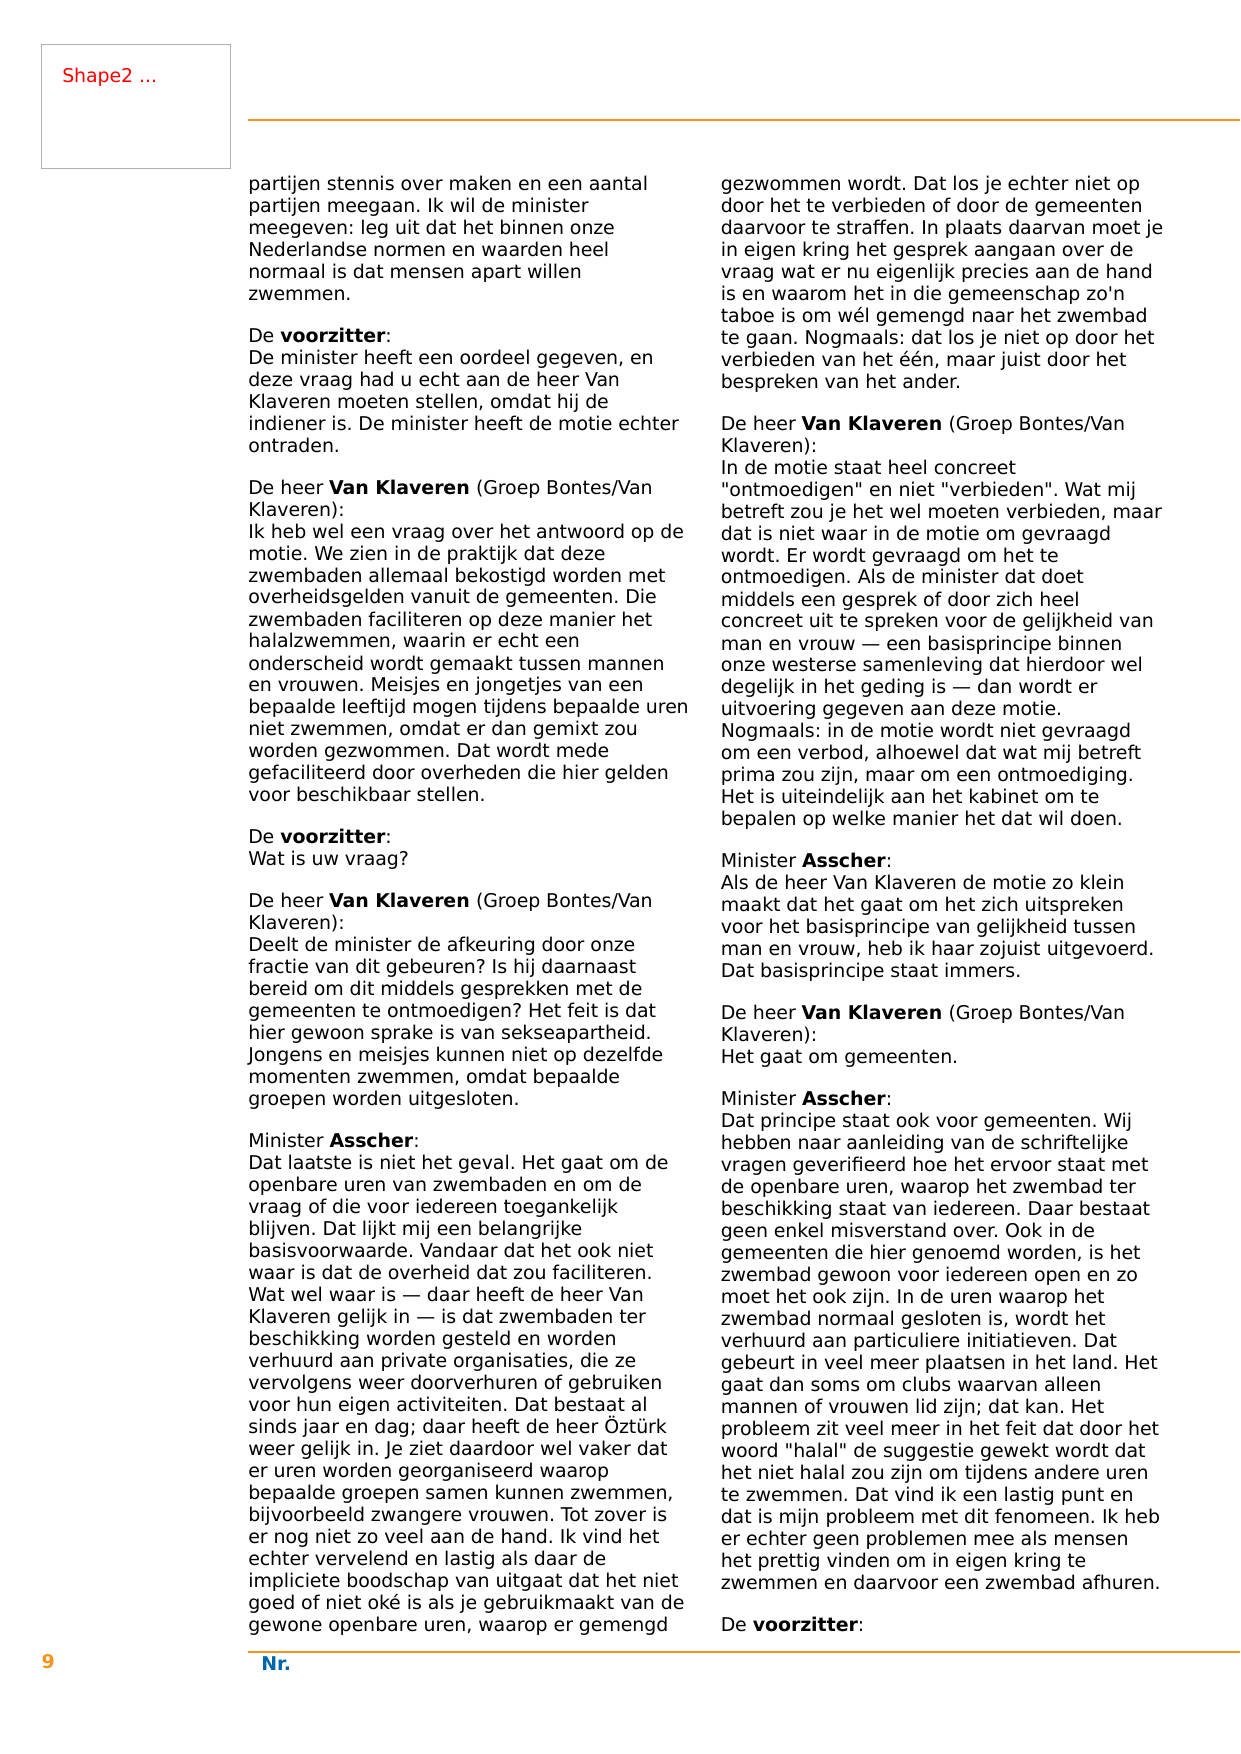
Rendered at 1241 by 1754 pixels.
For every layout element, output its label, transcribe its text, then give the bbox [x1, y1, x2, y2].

text Deelt de minister de afkeuring door onze fractie van dit gebeuren? Is hij daarnaast bereid om dit middels gesprekken met de gemeenten te ontmoedigen? Het feit is dat hier gewoon sprake is van sekseapartheid. Jongens en meisjes kunnen niet op dezelfde momenten zwemmen, omdat bepaalde groepen worden uitgesloten. [248, 934, 691, 1110]
text De voorzitter: [248, 826, 691, 848]
text De heer Van Klaveren (Groep Bontes/Van Klaveren): [721, 1002, 1163, 1046]
text De voorzitter: [248, 325, 691, 347]
text In de motie staat heel concreet "ontmoedigen" en niet "verbieden". Wat mij betreft zou je het wel moeten verbieden, maar dat is niet waar in de motie om gevraagd wordt. Er wordt gevraagd om het te ontmoedigen. Als de minister dat doet middels een gesprek of door zich heel concreet uit te spreken voor de gelijkheid van man en vrouw — een basisprincipe binnen onze westerse samenleving dat hierdoor wel degelijk in het geding is — dan wordt er uitvoering gegeven aan deze motie. Nogmaals: in de motie wordt niet gevraagd om een verbod, alhoewel dat wat mij betreft prima zou zijn, maar om een ontmoediging. Het is uiteindelijk aan het kabinet om te bepalen op welke manier het dat wil doen. [721, 457, 1163, 830]
text Minister Asscher: [721, 850, 1163, 872]
text De heer Van Klaveren (Groep Bontes/Van Klaveren): [248, 890, 691, 934]
text Als de heer Van Klaveren de motie zo klein maakt dat het gaat om het zich uitspreken voor het basisprincipe van gelijkheid tussen man en vrouw, heb ik haar zojuist uitgevoerd. Dat basisprincipe staat immers. [721, 872, 1163, 982]
text De minister heeft een oordeel gegeven, en deze vraag had u echt aan de heer Van Klaveren moeten stellen, omdat hij de indiener is. De minister heeft de motie echter ontraden. [248, 347, 691, 457]
text Het gaat om gemeenten. [721, 1046, 1163, 1068]
text Minister Asscher: [248, 1130, 691, 1152]
text Dat principe staat ook voor gemeenten. Wij hebben naar aanleiding van de schriftelijke vragen geverifieerd hoe het ervoor staat met de openbare uren, waarop het zwembad ter beschikking staat van iedereen. Daar bestaat geen enkel misverstand over. Ook in de gemeenten die hier genoemd worden, is het zwembad gewoon voor iedereen open en zo moet het ook zijn. In de uren waarop het zwembad normaal gesloten is, wordt het verhuurd aan particuliere initiatieven. Dat gebeurt in veel meer plaatsen in het land. Het gaat dan soms om clubs waarvan alleen mannen of vrouwen lid zijn; dat kan. Het probleem zit veel meer in het feit dat door het woord "halal" de suggestie gewekt wordt dat het niet halal zou zijn om tijdens andere uren te zwemmen. Dat vind ik een lastig punt en dat is mijn probleem met dit fenomeen. Ik heb er echter geen problemen mee als mensen het prettig vinden om in eigen kring te zwemmen en daarvoor een zwembad afhuren. [721, 1110, 1163, 1593]
text gezwommen wordt. Dat los je echter niet op door het te verbieden of door de gemeenten daarvoor te straffen. In plaats daarvan moet je in eigen kring het gesprek aangaan over de vraag wat er nu eigenlijk precies aan de hand is en waarom het in die gemeenschap zo'n taboe is om wél gemengd naar het zwembad te gaan. Nogmaals: dat los je niet op door het verbieden van het één, maar juist door het bespreken van het ander. [721, 173, 1163, 393]
text De heer Van Klaveren (Groep Bontes/Van Klaveren): [248, 477, 691, 521]
text Ik heb wel een vraag over het antwoord op de motie. We zien in de praktijk dat deze zwembaden allemaal bekostigd worden met overheidsgelden vanuit de gemeenten. Die zwembaden faciliteren op deze manier het halalzwemmen, waarin er echt een onderscheid wordt gemaakt tussen mannen en vrouwen. Meisjes en jongetjes van een bepaalde leeftijd mogen tijdens bepaalde uren niet zwemmen, omdat er dan gemixt zou worden gezwommen. Dat wordt mede gefaciliteerd door overheden die hier gelden voor beschikbaar stellen. [248, 521, 691, 806]
text Minister Asscher: [721, 1088, 1163, 1110]
text Wat is uw vraag? [248, 848, 691, 870]
text Dat laatste is niet het geval. Het gaat om de openbare uren van zwembaden en om de vraag of die voor iedereen toegankelijk blijven. Dat lijkt mij een belangrijke basisvoorwaarde. Vandaar dat het ook niet waar is dat de overheid dat zou faciliteren. Wat wel waar is — daar heeft de heer Van Klaveren gelijk in — is dat zwembaden ter beschikking worden gesteld en worden verhuurd aan private organisaties, die ze vervolgens weer doorverhuren of gebruiken voor hun eigen activiteiten. Dat bestaat al sinds jaar en dag; daar heeft de heer Öztürk weer gelijk in. Je ziet daardoor wel vaker dat er uren worden georganiseerd waarop bepaalde groepen samen kunnen zwemmen, bijvoorbeeld zwangere vrouwen. Tot zover is er nog niet zo veel aan de hand. Ik vind het echter vervelend en lastig als daar de impliciete boodschap van uitgaat dat het niet goed of niet oké is als je gebruikmaakt van de gewone openbare uren, waarop er gemengd [248, 1152, 691, 1636]
text partijen stennis over maken en een aantal partijen meegaan. Ik wil de minister meegeven: leg uit dat het binnen onze Nederlandse normen en waarden heel normaal is dat mensen apart willen zwemmen. [248, 173, 691, 305]
text De heer Van Klaveren (Groep Bontes/Van Klaveren): [721, 413, 1163, 457]
text De voorzitter: [721, 1613, 1163, 1636]
